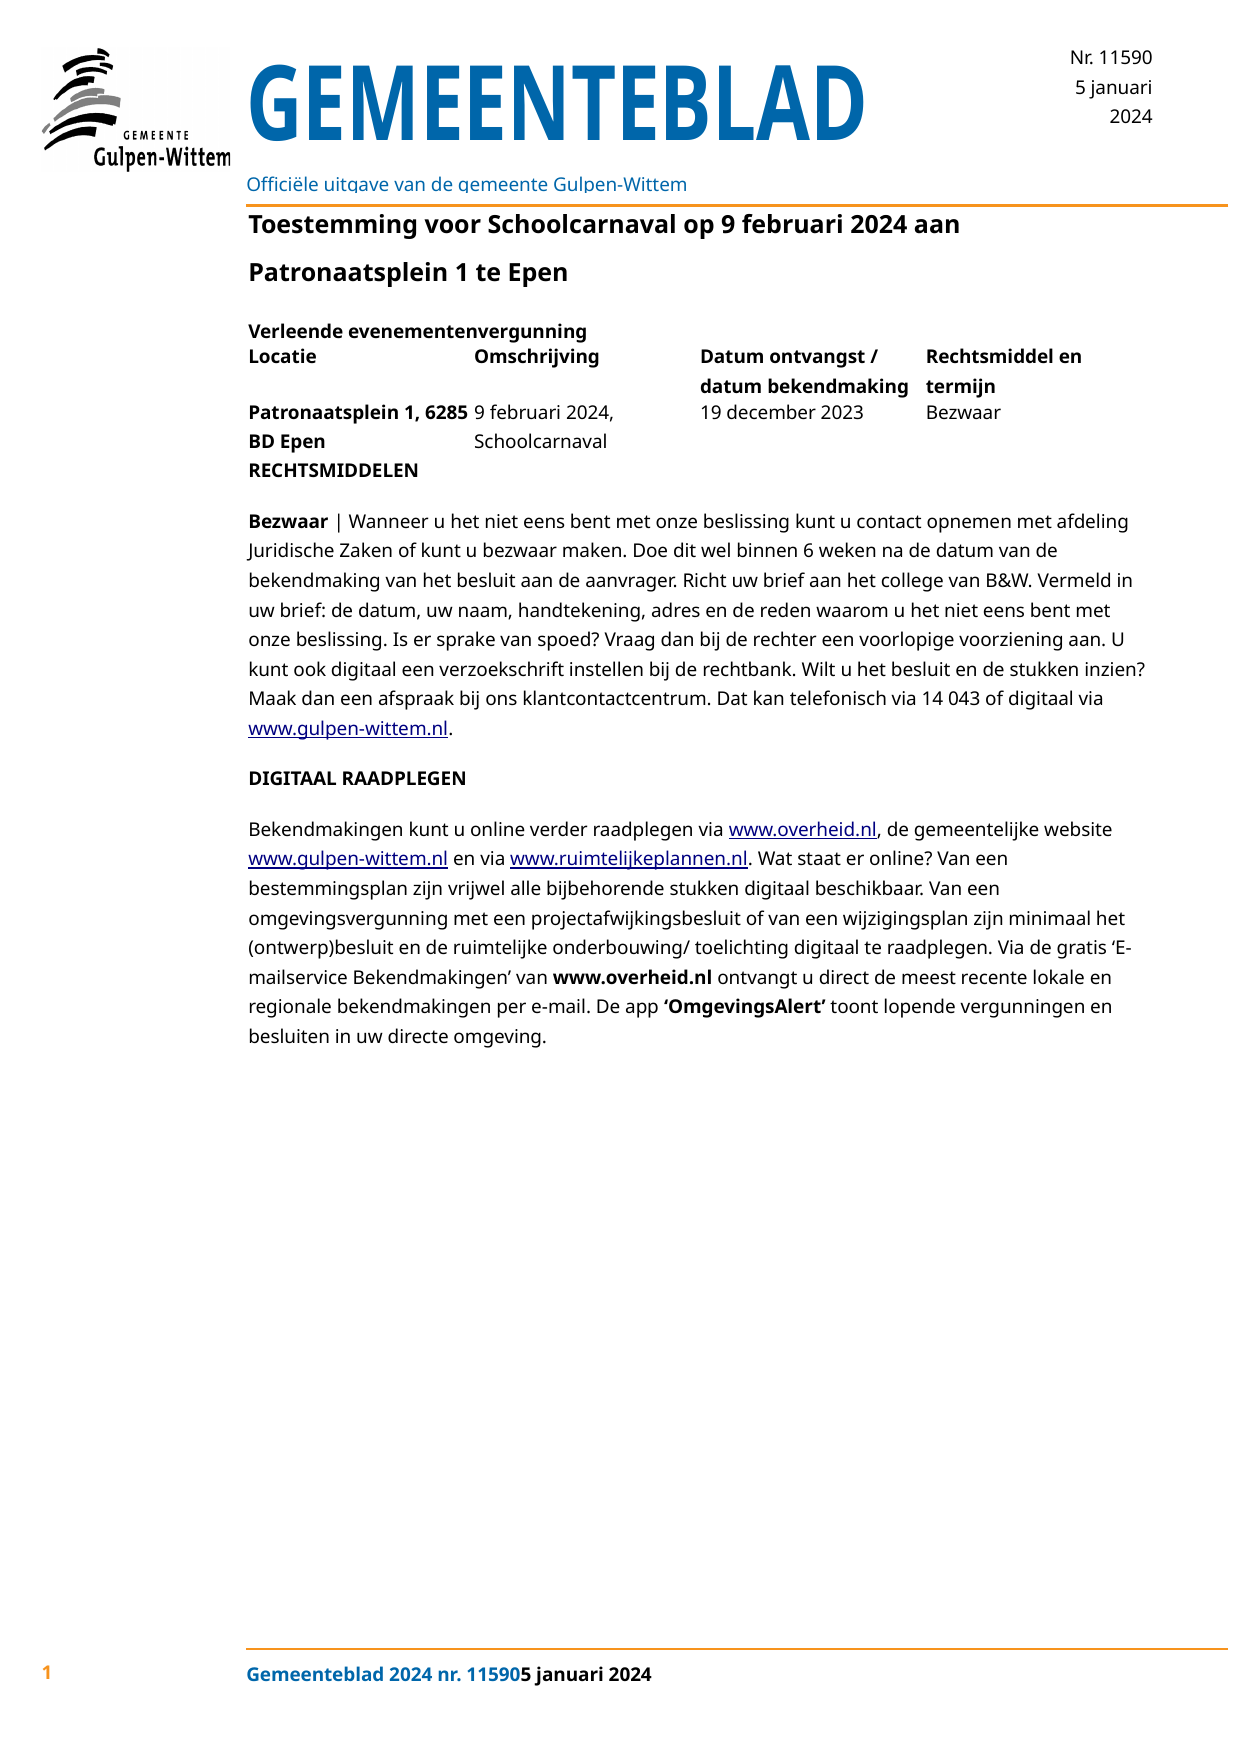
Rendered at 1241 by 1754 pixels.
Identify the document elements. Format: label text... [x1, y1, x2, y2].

picture [41, 47, 231, 172]
table_cell Datum ontvangst / datum bekendmaking [700, 344, 926, 399]
text Bekendmakingen kunt u online verder raadplegen via www.overheid.nl, de gemeentelijke website www.gulpen-wittem.nl en via www.ruimtelijkeplannen.nl. Wat staat er online? Van een bestemmingsplan zijn vrijwel alle bijbehorende stukken digitaal beschikbaar. Van een omgevingsvergunning met een projectafwijkingsbesluit of van een wijzigingsplan zijn minimaal het (ontwerp)besluit en de ruimtelijke onderbouwing/ toelichting digitaal te raadplegen. Via de gratis ‘E-mailservice Bekendmakingen’ van www.overheid.nl ontvangt u direct de meest recente lokale en regionale bekendmakingen per e-mail. De app ‘OmgevingsAlert’ toont lopende vergunningen en besluiten in uw directe omgeving. [248, 816, 1152, 1049]
table_cell Patronaatsplein 1, 6285 BD Epen [248, 399, 474, 454]
table_cell Rechtsmiddel en termijn [926, 344, 1152, 399]
table_header Verleende evenementenvergunning [248, 318, 1152, 344]
text Bezwaar | Wanneer u het niet eens bent met onze beslissing kunt u contact opnemen met afdeling Juridische Zaken of kunt u bezwaar maken. Doe dit wel binnen 6 weken na de datum van de bekendmaking van het besluit aan de aanvrager. Richt uw brief aan het college van B&W. Vermeld in uw brief: de datum, uw naam, handtekening, adres en de reden waarom u het niet eens bent met onze beslissing. Is er sprake van spoed? Vraag dan bij de rechter een voorlopige voorziening aan. U kunt ook digitaal een verzoekschrift instellen bij de rechtbank. Wilt u het besluit en de stukken inzien? Maak dan een afspraak bij ons klantcontactcentrum. Dat kan telefonisch via 14 043 of digitaal via www.gulpen-wittem.nl. [248, 508, 1152, 741]
text RECHTSMIDDELEN [248, 458, 1152, 483]
table_cell Bezwaar [926, 399, 1152, 454]
table_cell Locatie [248, 344, 474, 399]
text DIGITAAL RAADPLEGEN [248, 766, 1152, 791]
table_cell Omschrijving [474, 344, 700, 399]
table_cell 9 februari 2024, Schoolcarnaval [474, 399, 700, 454]
text Toestemming voor Schoolcarnaval op 9 februari 2024 aan Patronaatsplein 1 te Epen [248, 207, 1152, 288]
table_cell 19 december 2023 [700, 399, 926, 454]
